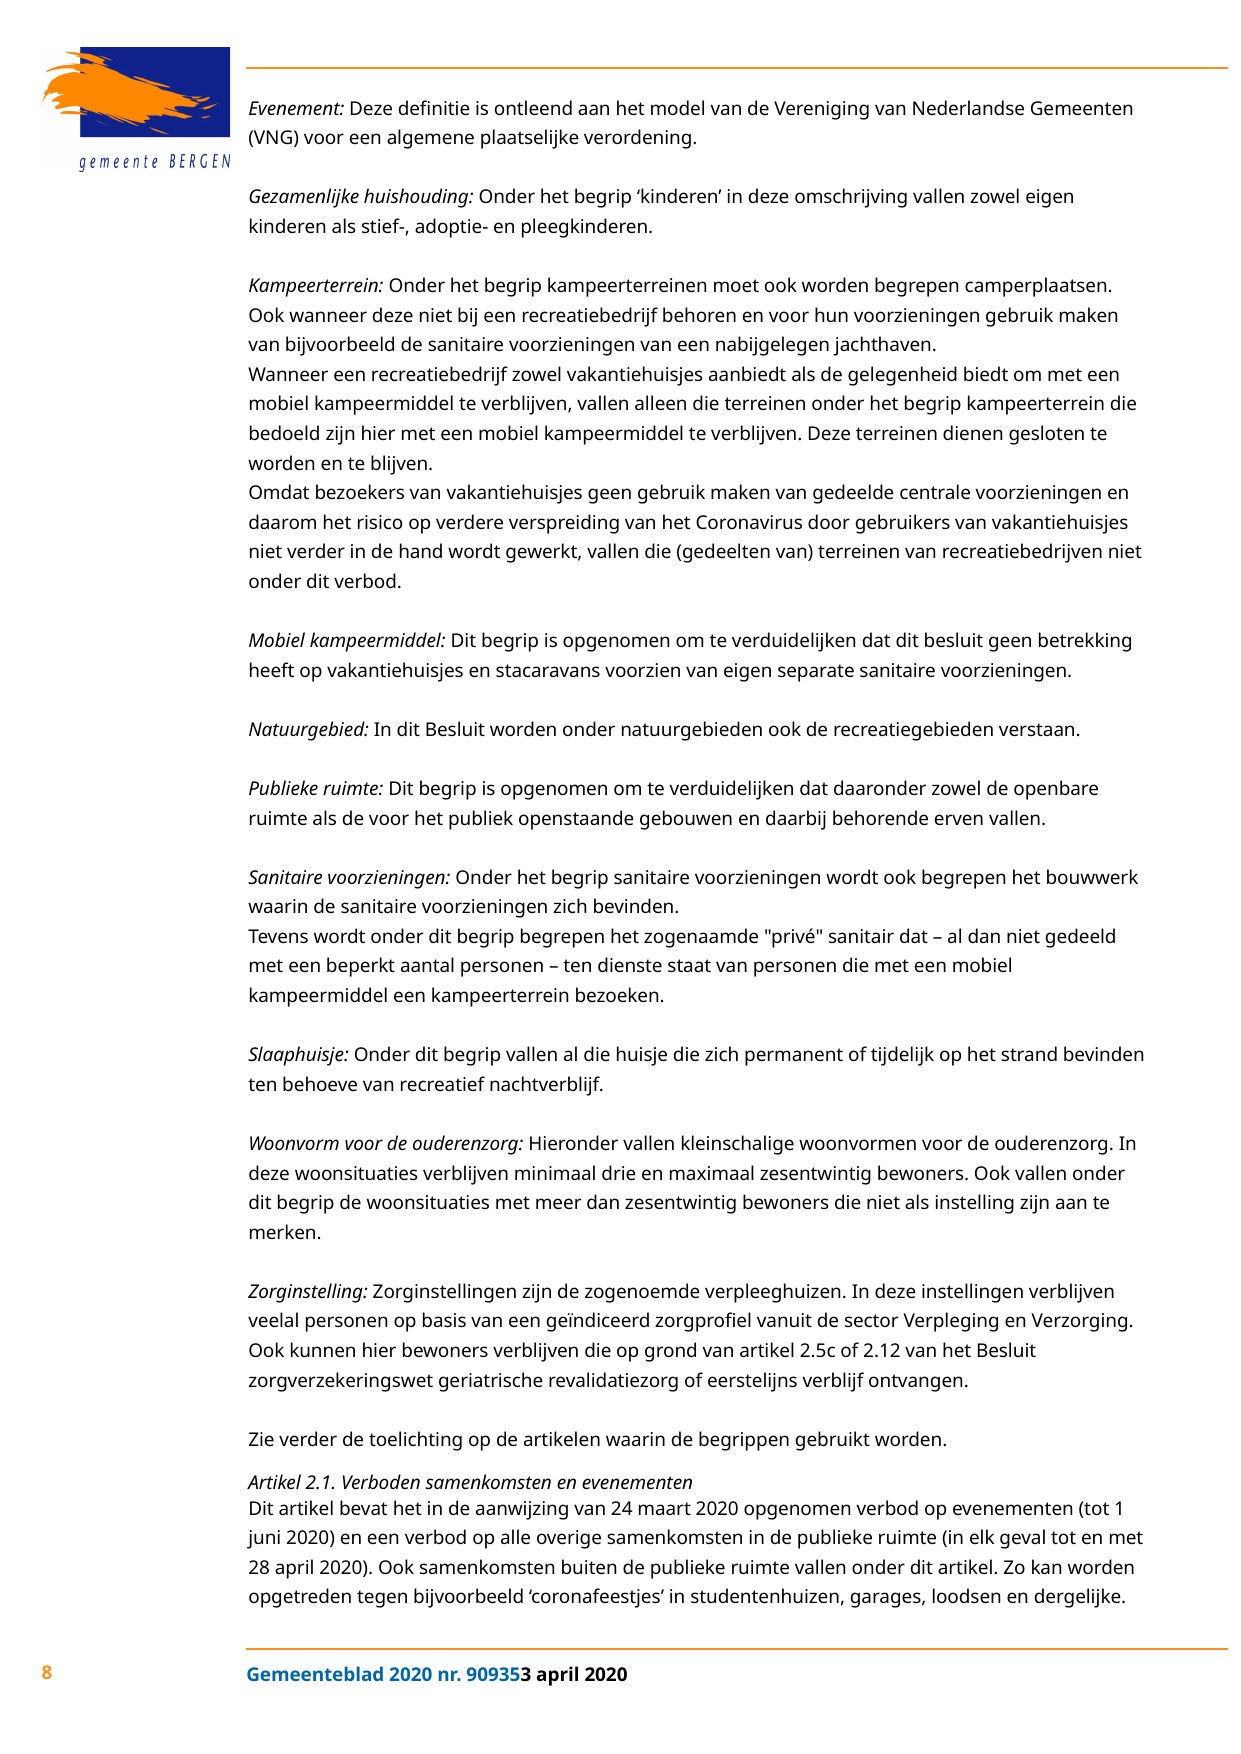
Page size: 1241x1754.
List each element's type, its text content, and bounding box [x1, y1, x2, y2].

picture [41, 47, 231, 172]
text Gezamenlijke huishouding: Onder het begrip ‘kinderen’ in deze omschrijving vallen zowel eigen kinderen als stief-, adoptie- en pleegkinderen. [248, 183, 1152, 239]
text Kampeerterrein: Onder het begrip kampeerterreinen moet ook worden begrepen camperplaatsen. Ook wanneer deze niet bij een recreatiebedrijf behoren en voor hun voorzieningen gebruik maken van bijvoorbeeld de sanitaire voorzieningen van een nabijgelegen jachthaven. [248, 272, 1152, 357]
text Evenement: Deze definitie is ontleend aan het model van de Vereniging van Nederlandse Gemeenten (VNG) voor een algemene plaatselijke verordening. [248, 95, 1152, 150]
text Natuurgebied: In dit Besluit worden onder natuurgebieden ook de recreatiegebieden verstaan. [248, 716, 1152, 742]
text Woonvorm voor de ouderenzorg: Hieronder vallen kleinschalige woonvormen voor de ouderenzorg. In deze woonsituaties verblijven minimaal drie en maximaal zesentwintig bewoners. Ook vallen onder dit begrip de woonsituaties met meer dan zesentwintig bewoners die niet als instelling zijn aan te merken. [248, 1130, 1152, 1245]
text Artikel 2.1. Verboden samenkomsten en evenementen [248, 1469, 1152, 1495]
text Publieke ruimte: Dit begrip is opgenomen om te verduidelijken dat daaronder zowel de openbare ruimte als de voor het publiek openstaande gebouwen en daarbij behorende erven vallen. [248, 775, 1152, 831]
text Tevens wordt onder dit begrip begrepen het zogenaamde "privé" sanitair dat – al dan niet gedeeld met een beperkt aantal personen – ten dienste staat van personen die met een mobiel kampeermiddel een kampeerterrein bezoeken. [248, 923, 1152, 1008]
text Zorginstelling: Zorginstellingen zijn de zogenoemde verpleeghuizen. In deze instellingen verblijven veelal personen op basis van een geïndiceerd zorgprofiel vanuit de sector Verpleging en Verzorging. Ook kunnen hier bewoners verblijven die op grond van artikel 2.5c of 2.12 van het Besluit zorgverzekeringswet geriatrische revalidatiezorg of eerstelijns verblijf ontvangen. [248, 1278, 1152, 1393]
text Slaaphuisje: Onder dit begrip vallen al die huisje die zich permanent of tijdelijk op het strand bevinden ten behoeve van recreatief nachtverblijf. [248, 1041, 1152, 1097]
text Dit artikel bevat het in de aanwijzing van 24 maart 2020 opgenomen verbod op evenementen (tot 1 juni 2020) en een verbod op alle overige samenkomsten in de publieke ruimte (in elk geval tot en met 28 april 2020). Ook samenkomsten buiten de publieke ruimte vallen onder dit artikel. Zo kan worden opgetreden tegen bijvoorbeeld ‘coronafeestjes’ in studentenhuizen, garages, loodsen en dergelijke. [248, 1495, 1152, 1609]
text Sanitaire voorzieningen: Onder het begrip sanitaire voorzieningen wordt ook begrepen het bouwwerk waarin de sanitaire voorzieningen zich bevinden. [248, 864, 1152, 919]
text Mobiel kampeermiddel: Dit begrip is opgenomen om te verduidelijken dat dit besluit geen betrekking heeft op vakantiehuisjes en stacaravans voorzien van eigen separate sanitaire voorzieningen. [248, 627, 1152, 683]
text Zie verder de toelichting op de artikelen waarin de begrippen gebruikt worden. [248, 1426, 1152, 1452]
text Wanneer een recreatiebedrijf zowel vakantiehuisjes aanbiedt als de gelegenheid biedt om met een mobiel kampeermiddel te verblijven, vallen alleen die terreinen onder het begrip kampeerterrein die bedoeld zijn hier met een mobiel kampeermiddel te verblijven. Deze terreinen dienen gesloten te worden en te blijven. [248, 361, 1152, 476]
text Omdat bezoekers van vakantiehuisjes geen gebruik maken van gedeelde centrale voorzieningen en daarom het risico op verdere verspreiding van het Coronavirus door gebruikers van vakantiehuisjes niet verder in de hand wordt gewerkt, vallen die (gedeelten van) terreinen van recreatiebedrijven niet onder dit verbod. [248, 479, 1152, 594]
